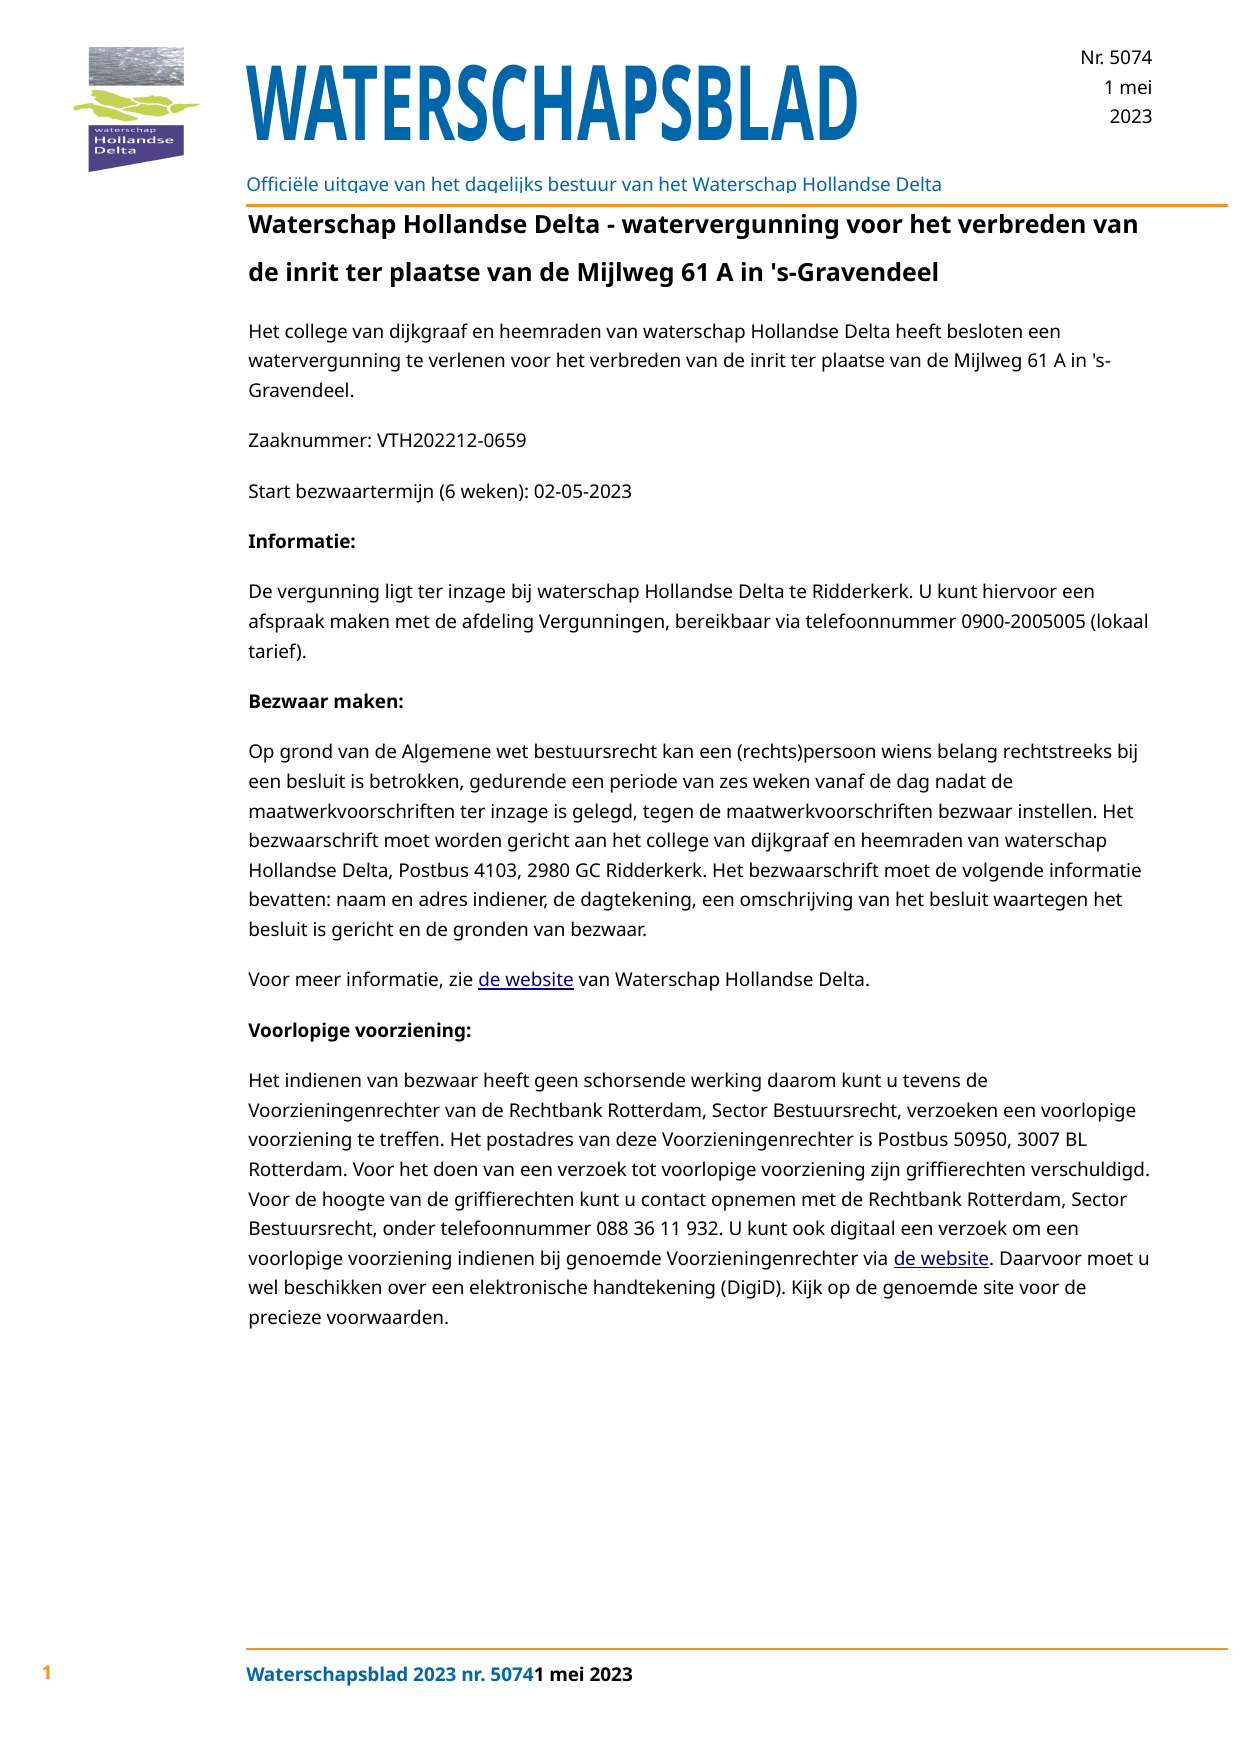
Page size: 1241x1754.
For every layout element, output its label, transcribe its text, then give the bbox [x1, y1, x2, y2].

text De vergunning ligt ter inzage bij waterschap Hollandse Delta te Ridderkerk. U kunt hiervoor een afspraak maken met de afdeling Vergunningen, bereikbaar via telefoonnummer 0900-2005005 (lokaal tarief). [248, 579, 1152, 664]
text Bezwaar maken: [248, 688, 1152, 714]
text Waterschap Hollandse Delta - watervergunning voor het verbreden van de inrit ter plaatse van de Mijlweg 61 A in 's-Gravendeel [248, 207, 1152, 288]
text Het college van dijkgraaf en heemraden van waterschap Hollandse Delta heeft besloten een watervergunning te verlenen voor het verbreden van de inrit ter plaatse van de Mijlweg 61 A in 's-Gravendeel. [248, 318, 1152, 403]
picture [41, 47, 231, 172]
text Het indienen van bezwaar heeft geen schorsende werking daarom kunt u tevens de Voorzieningenrechter van de Rechtbank Rotterdam, Sector Bestuursrecht, verzoeken een voorlopige voorziening te treffen. Het postadres van deze Voorzieningenrechter is Postbus 50950, 3007 BL Rotterdam. Voor het doen van een verzoek tot voorlopige voorziening zijn griffierechten verschuldigd. Voor de hoogte van de griffierechten kunt u contact opnemen met de Rechtbank Rotterdam, Sector Bestuursrecht, onder telefoonnummer 088 36 11 932. U kunt ook digitaal een verzoek om een voorlopige voorziening indienen bij genoemde Voorzieningenrechter via de website. Daarvoor moet u wel beschikken over een elektronische handtekening (DigiD). Kijk op de genoemde site voor de precieze voorwaarden. [248, 1067, 1152, 1330]
text Voor meer informatie, zie de website van Waterschap Hollandse Delta. [248, 967, 1152, 992]
text Informatie: [248, 528, 1152, 554]
text Voorlopige voorziening: [248, 1017, 1152, 1043]
text Zaaknummer: VTH202212-0659 [248, 427, 1152, 453]
text Start bezwaartermijn (6 weken): 02-05-2023 [248, 478, 1152, 504]
text Op grond van de Algemene wet bestuursrecht kan een (rechts)persoon wiens belang rechtstreeks bij een besluit is betrokken, gedurende een periode van zes weken vanaf de dag nadat de maatwerkvoorschriften ter inzage is gelegd, tegen de maatwerkvoorschriften bezwaar instellen. Het bezwaarschrift moet worden gericht aan het college van dijkgraaf en heemraden van waterschap Hollandse Delta, Postbus 4103, 2980 GC Ridderkerk. Het bezwaarschrift moet de volgende informatie bevatten: naam en adres indiener, de dagtekening, een omschrijving van het besluit waartegen het besluit is gericht en de gronden van bezwaar. [248, 739, 1152, 942]
